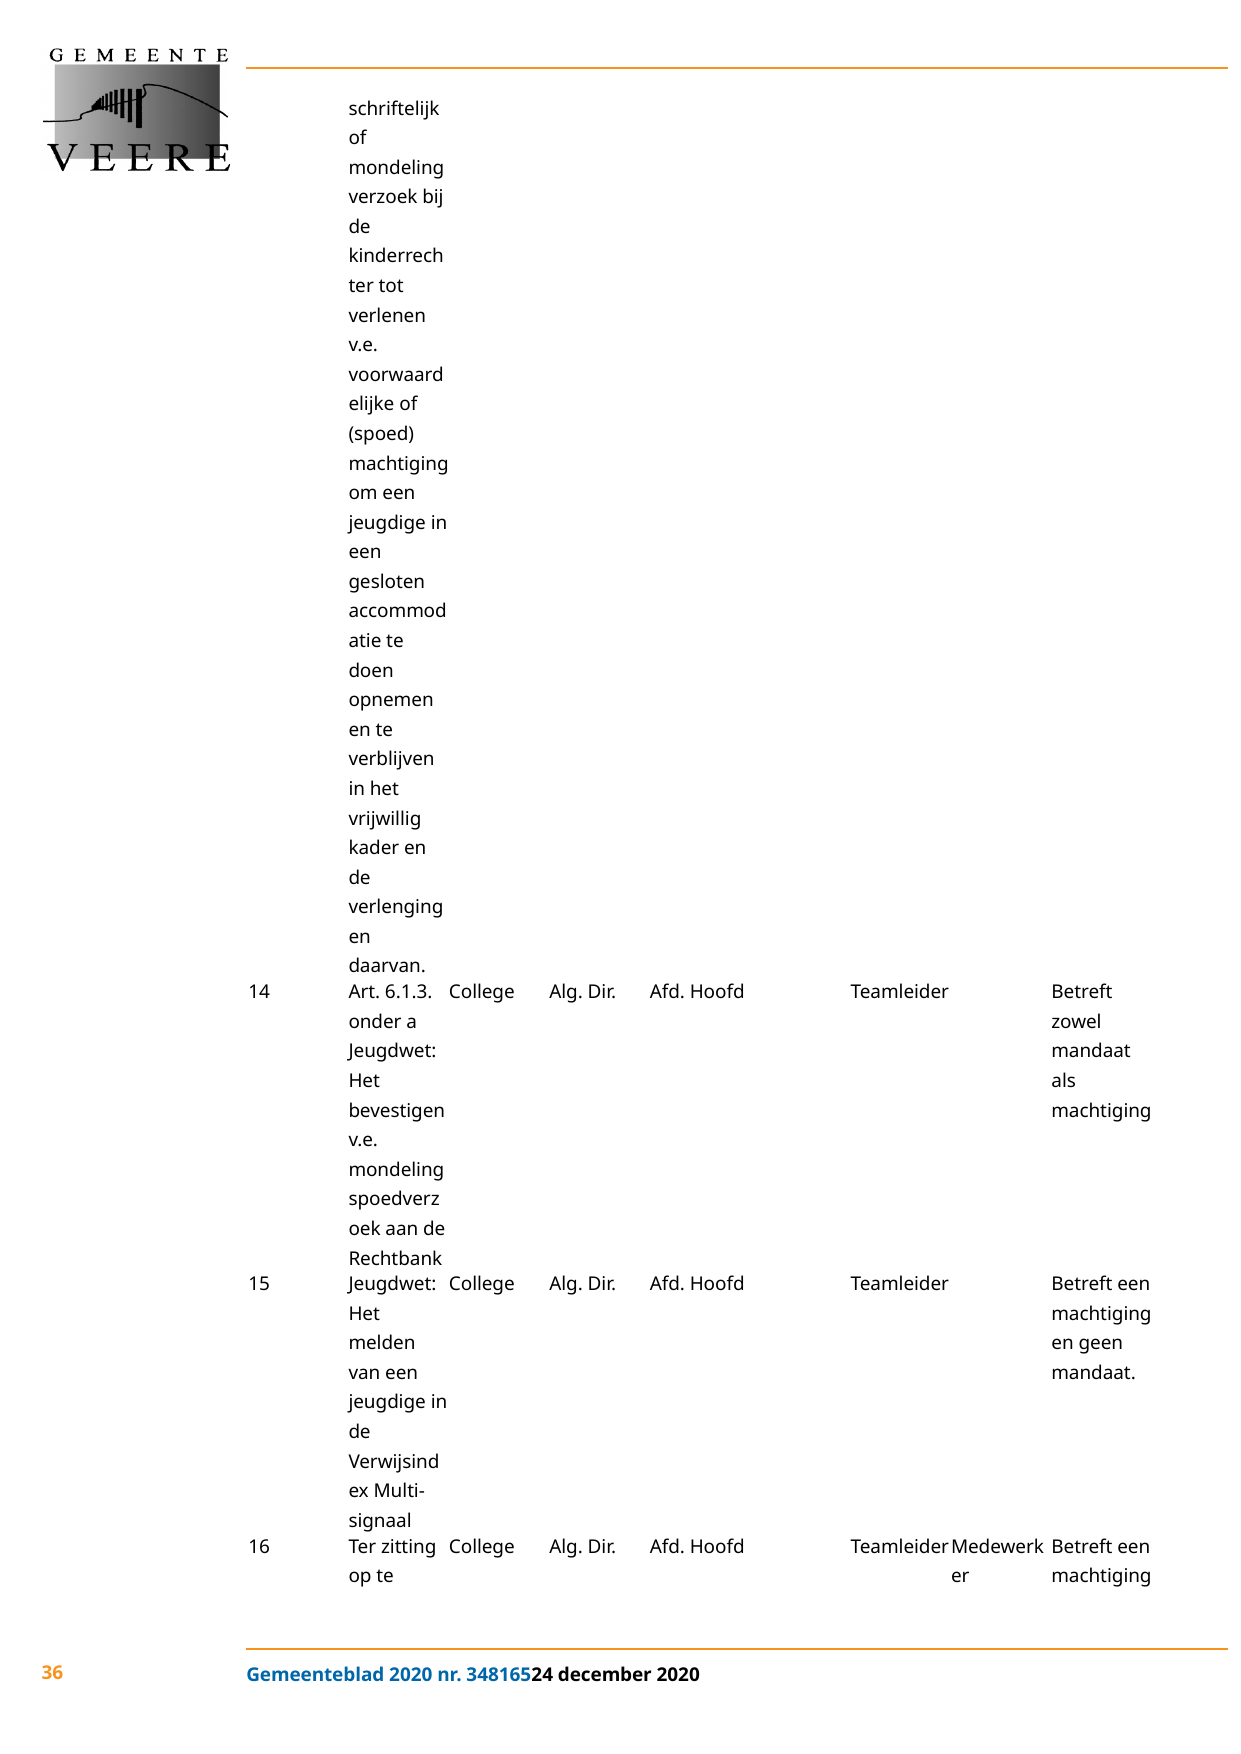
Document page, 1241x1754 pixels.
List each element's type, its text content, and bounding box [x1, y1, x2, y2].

table_cell Teamleider [850, 1270, 951, 1533]
table_cell Alg. Dir. [549, 979, 649, 1270]
table_cell Betreft zowel mandaat als machtiging [1051, 979, 1152, 1270]
table_cell [1051, 95, 1152, 978]
table_cell [449, 95, 549, 978]
table_cell 14 [248, 979, 348, 1270]
table_cell Afd. Hoofd [650, 979, 850, 1270]
table_cell [549, 95, 649, 978]
table_cell College [449, 1533, 549, 1588]
table_cell Afd. Hoofd [650, 1270, 850, 1533]
table_cell 15 [248, 1270, 348, 1533]
picture [41, 47, 231, 172]
table_cell [951, 1270, 1051, 1533]
table_cell 16 [248, 1533, 348, 1588]
table_cell Ter zitting op te [348, 1533, 449, 1588]
table_cell Alg. Dir. [549, 1533, 649, 1588]
table_cell Betreft een machtiging [1051, 1533, 1152, 1588]
table_cell Alg. Dir. [549, 1270, 649, 1533]
table_cell [750, 95, 951, 978]
table_cell schriftelijk of mondeling verzoek bij de kinderrechter tot verlenen v.e. voorwaardelijke of (spoed) machtiging om een jeugdige in een gesloten accommodatie te doen opnemen en te verblijven in het vrijwillig kader en de verlengingen daarvan. [348, 95, 449, 978]
table_cell Betreft een machtiging en geen mandaat. [1051, 1270, 1152, 1533]
table_cell [248, 95, 348, 978]
table_cell Teamleider [850, 1533, 951, 1588]
table_cell College [449, 1270, 549, 1533]
table_cell Jeugdwet: Het melden van een jeugdige in de Verwijsindex Multi-signaal [348, 1270, 449, 1533]
table_cell Teamleider [850, 979, 951, 1270]
table_cell [951, 95, 1051, 978]
table_cell College [449, 979, 549, 1270]
table_cell [650, 95, 750, 978]
table_cell Afd. Hoofd [650, 1533, 850, 1588]
table_cell Art. 6.1.3. onder a Jeugdwet: Het bevestigen v.e. mondeling spoedverzoek aan de Rechtbank [348, 979, 449, 1270]
table_cell Medewerker [951, 1533, 1051, 1588]
table_cell [951, 979, 1051, 1270]
